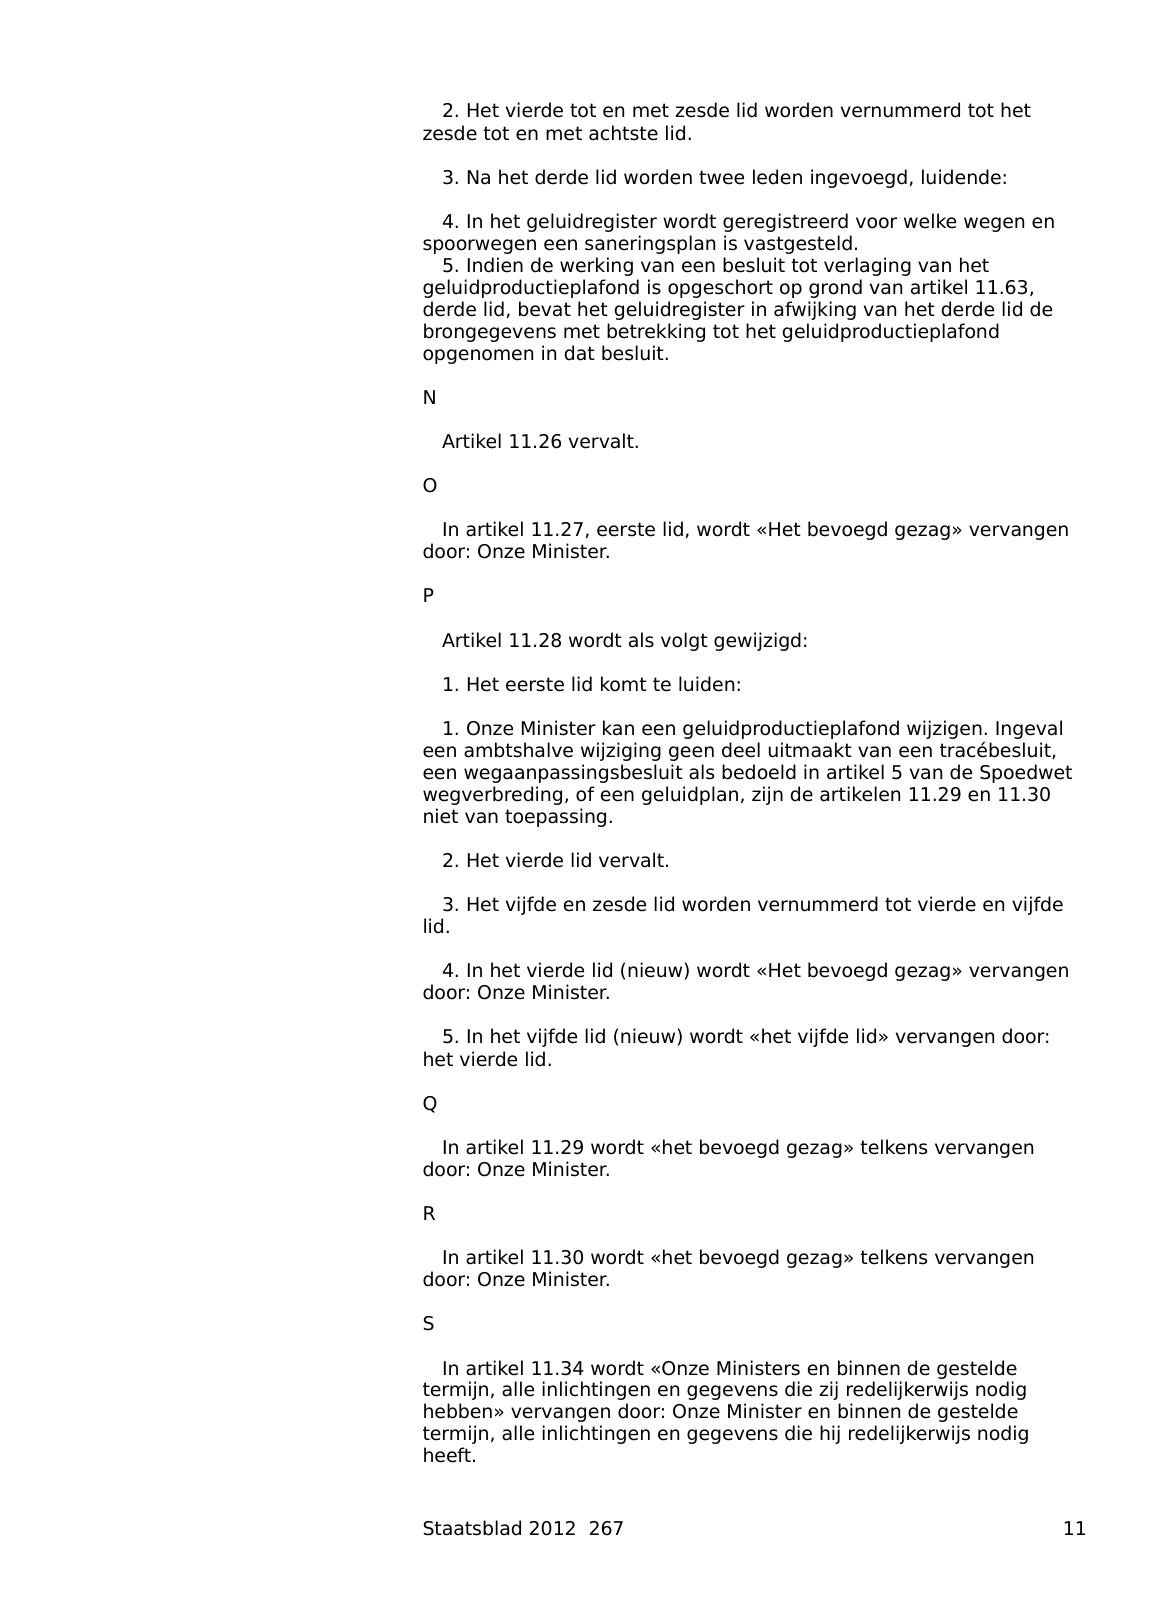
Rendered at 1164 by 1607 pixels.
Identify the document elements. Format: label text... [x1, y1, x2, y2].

text Q [422, 1093, 1087, 1114]
text 5. Indien de werking van een besluit tot verlaging van het geluidproductieplafond is opgeschort op grond van artikel 11.63, derde lid, bevat het geluidregister in afwijking van het derde lid de brongegevens met betrekking tot het geluidproductieplafond opgenomen in dat besluit. [422, 255, 1087, 364]
text In artikel 11.27, eerste lid, wordt «Het bevoegd gezag» vervangen door: Onze Minister. [422, 519, 1087, 563]
text Artikel 11.28 wordt als volgt gewijzigd: [422, 629, 1087, 652]
text O [422, 475, 1087, 497]
text 1. Onze Minister kan een geluidproductieplafond wijzigen. Ingeval een ambtshalve wijziging geen deel uitmaakt van een tracébesluit, een wegaanpassingsbesluit als bedoeld in artikel 5 van de Spoedwet wegverbreding, of een geluidplan, zijn de artikelen 11.29 en 11.30 niet van toepassing. [422, 718, 1087, 828]
text In artikel 11.34 wordt «Onze Ministers en binnen de gestelde termijn, alle inlichtingen en gegevens die zij redelijkerwijs nodig hebben» vervangen door: Onze Minister en binnen de gestelde termijn, alle inlichtingen en gegevens die hij redelijkerwijs nodig heeft. [422, 1357, 1087, 1467]
text 2. Het vierde lid vervalt. [422, 850, 1087, 872]
text 3. Het vijfde en zesde lid worden vernummerd tot vierde en vijfde lid. [422, 894, 1087, 938]
text In artikel 11.29 wordt «het bevoegd gezag» telkens vervangen door: Onze Minister. [422, 1137, 1087, 1181]
text In artikel 11.30 wordt «het bevoegd gezag» telkens vervangen door: Onze Minister. [422, 1247, 1087, 1291]
text 2. Het vierde tot en met zesde lid worden vernummerd tot het zesde tot en met achtste lid. [422, 100, 1087, 144]
text Artikel 11.26 vervalt. [422, 431, 1087, 453]
text S [422, 1313, 1087, 1335]
text R [422, 1203, 1087, 1225]
text 3. Na het derde lid worden twee leden ingevoegd, luidende: [422, 167, 1087, 188]
text 1. Het eerste lid komt te luiden: [422, 674, 1087, 696]
text 5. In het vijfde lid (nieuw) wordt «het vijfde lid» vervangen door: het vierde lid. [422, 1026, 1087, 1070]
text 4. In het geluidregister wordt geregistreerd voor welke wegen en spoorwegen een saneringsplan is vastgesteld. [422, 211, 1087, 255]
text 4. In het vierde lid (nieuw) wordt «Het bevoegd gezag» vervangen door: Onze Minister. [422, 960, 1087, 1004]
text P [422, 585, 1087, 607]
text N [422, 387, 1087, 409]
